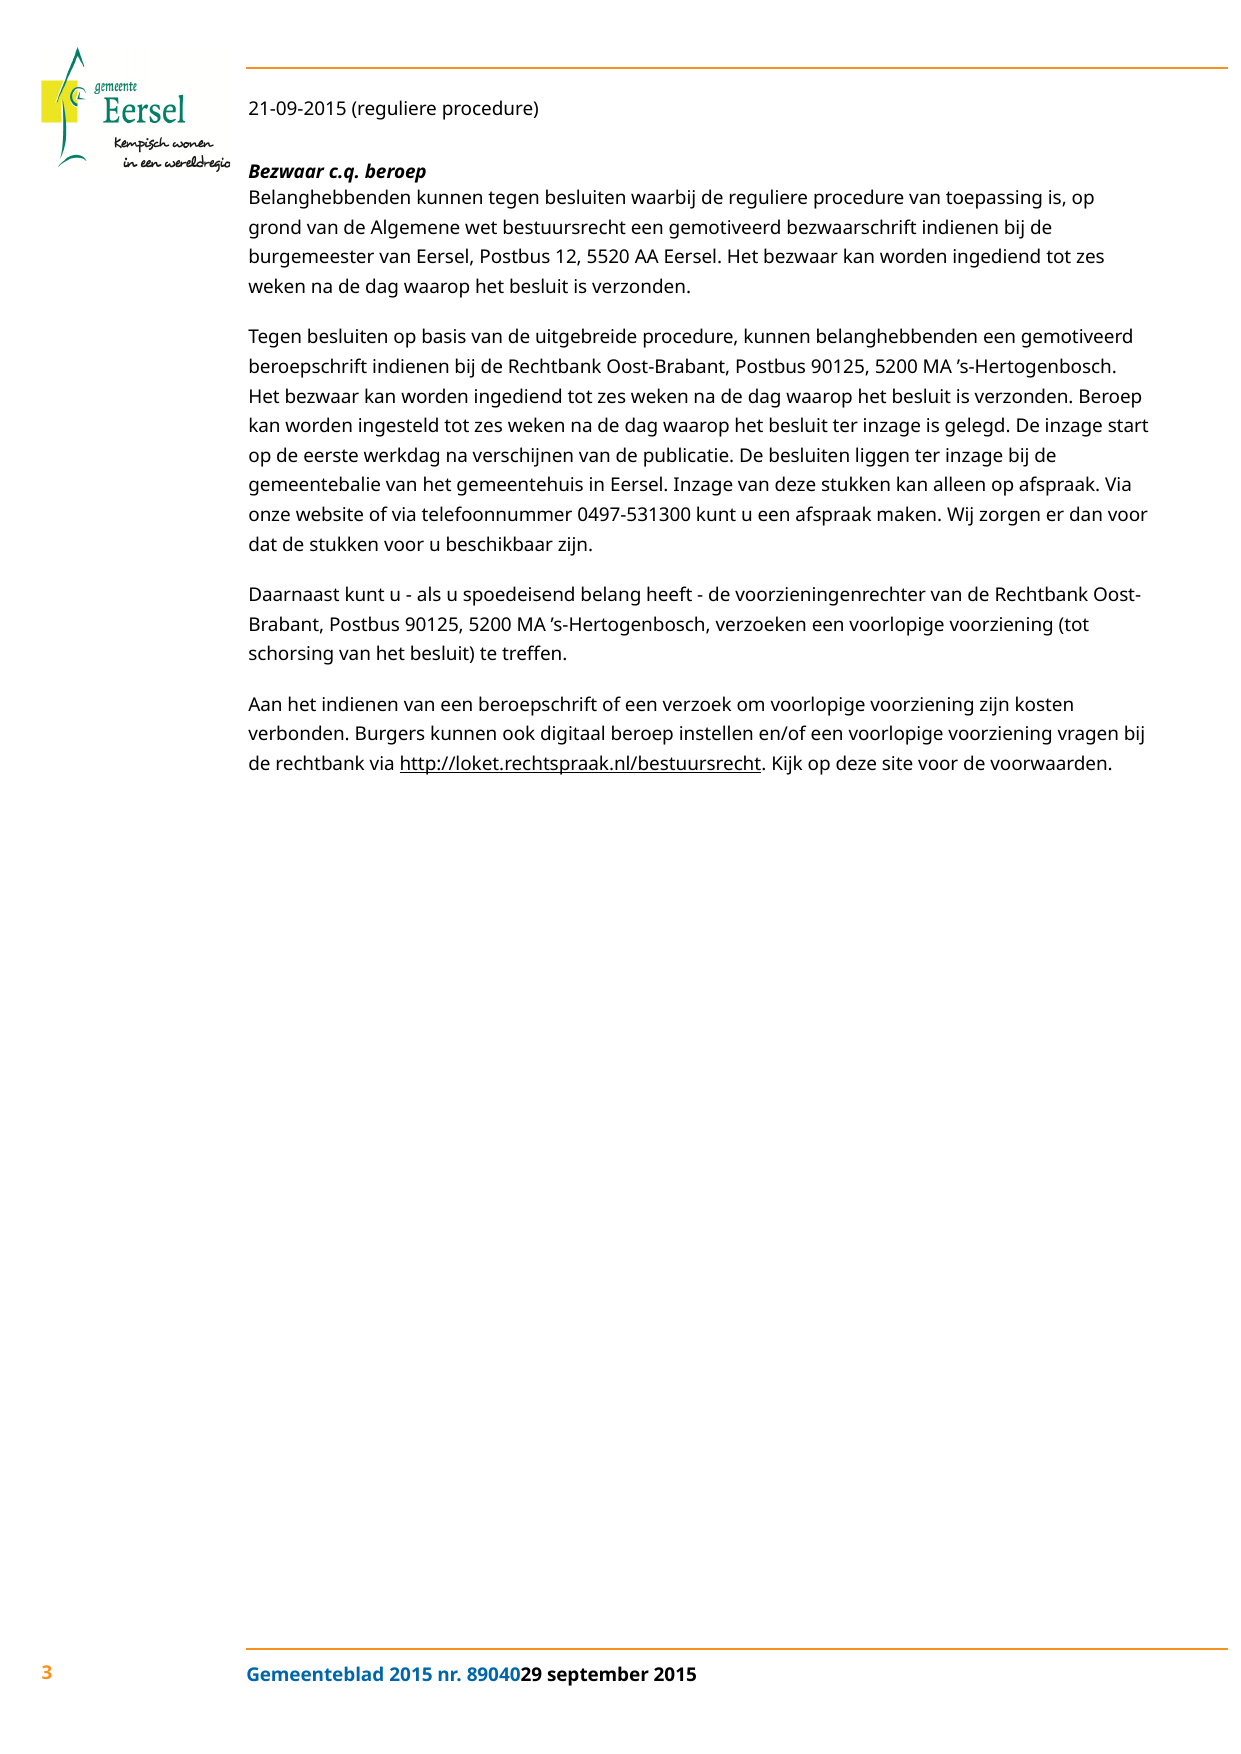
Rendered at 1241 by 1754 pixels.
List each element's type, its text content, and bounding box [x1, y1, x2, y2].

text 21-09-2015 (reguliere procedure) [248, 95, 1152, 121]
text Tegen besluiten op basis van de uitgebreide procedure, kunnen belanghebbenden een gemotiveerd beroepschrift indienen bij de Rechtbank Oost-Brabant, Postbus 90125, 5200 MA ’s-Hertogenbosch. Het bezwaar kan worden ingediend tot zes weken na de dag waarop het besluit is verzonden. Beroep kan worden ingesteld tot zes weken na de dag waarop het besluit ter inzage is gelegd. De inzage start op de eerste werkdag na verschijnen van de publicatie. De besluiten liggen ter inzage bij de gemeentebalie van het gemeentehuis in Eersel. Inzage van deze stukken kan alleen op afspraak. Via onze website of via telefoonnummer 0497-531300 kunt u een afspraak maken. Wij zorgen er dan voor dat de stukken voor u beschikbaar zijn. [248, 324, 1152, 556]
text Aan het indienen van een beroepschrift of een verzoek om voorlopige voorziening zijn kosten verbonden. Burgers kunnen ook digitaal beroep instellen en/of een voorlopige voorziening vragen bij de rechtbank via http://loket.rechtspraak.nl/bestuursrecht. Kijk op deze site voor de voorwaarden. [248, 691, 1152, 776]
text Bezwaar c.q. beroep [248, 159, 1152, 184]
text Belanghebbenden kunnen tegen besluiten waarbij de reguliere procedure van toepassing is, op grond van de Algemene wet bestuursrecht een gemotiveerd bezwaarschrift indienen bij de burgemeester van Eersel, Postbus 12, 5520 AA Eersel. Het bezwaar kan worden ingediend tot zes weken na de dag waarop het besluit is verzonden. [248, 184, 1152, 299]
picture [41, 47, 231, 172]
text Daarnaast kunt u - als u spoedeisend belang heeft - de voorzieningenrechter van de Rechtbank Oost-Brabant, Postbus 90125, 5200 MA ’s-Hertogenbosch, verzoeken een voorlopige voorziening (tot schorsing van het besluit) te treffen. [248, 581, 1152, 666]
